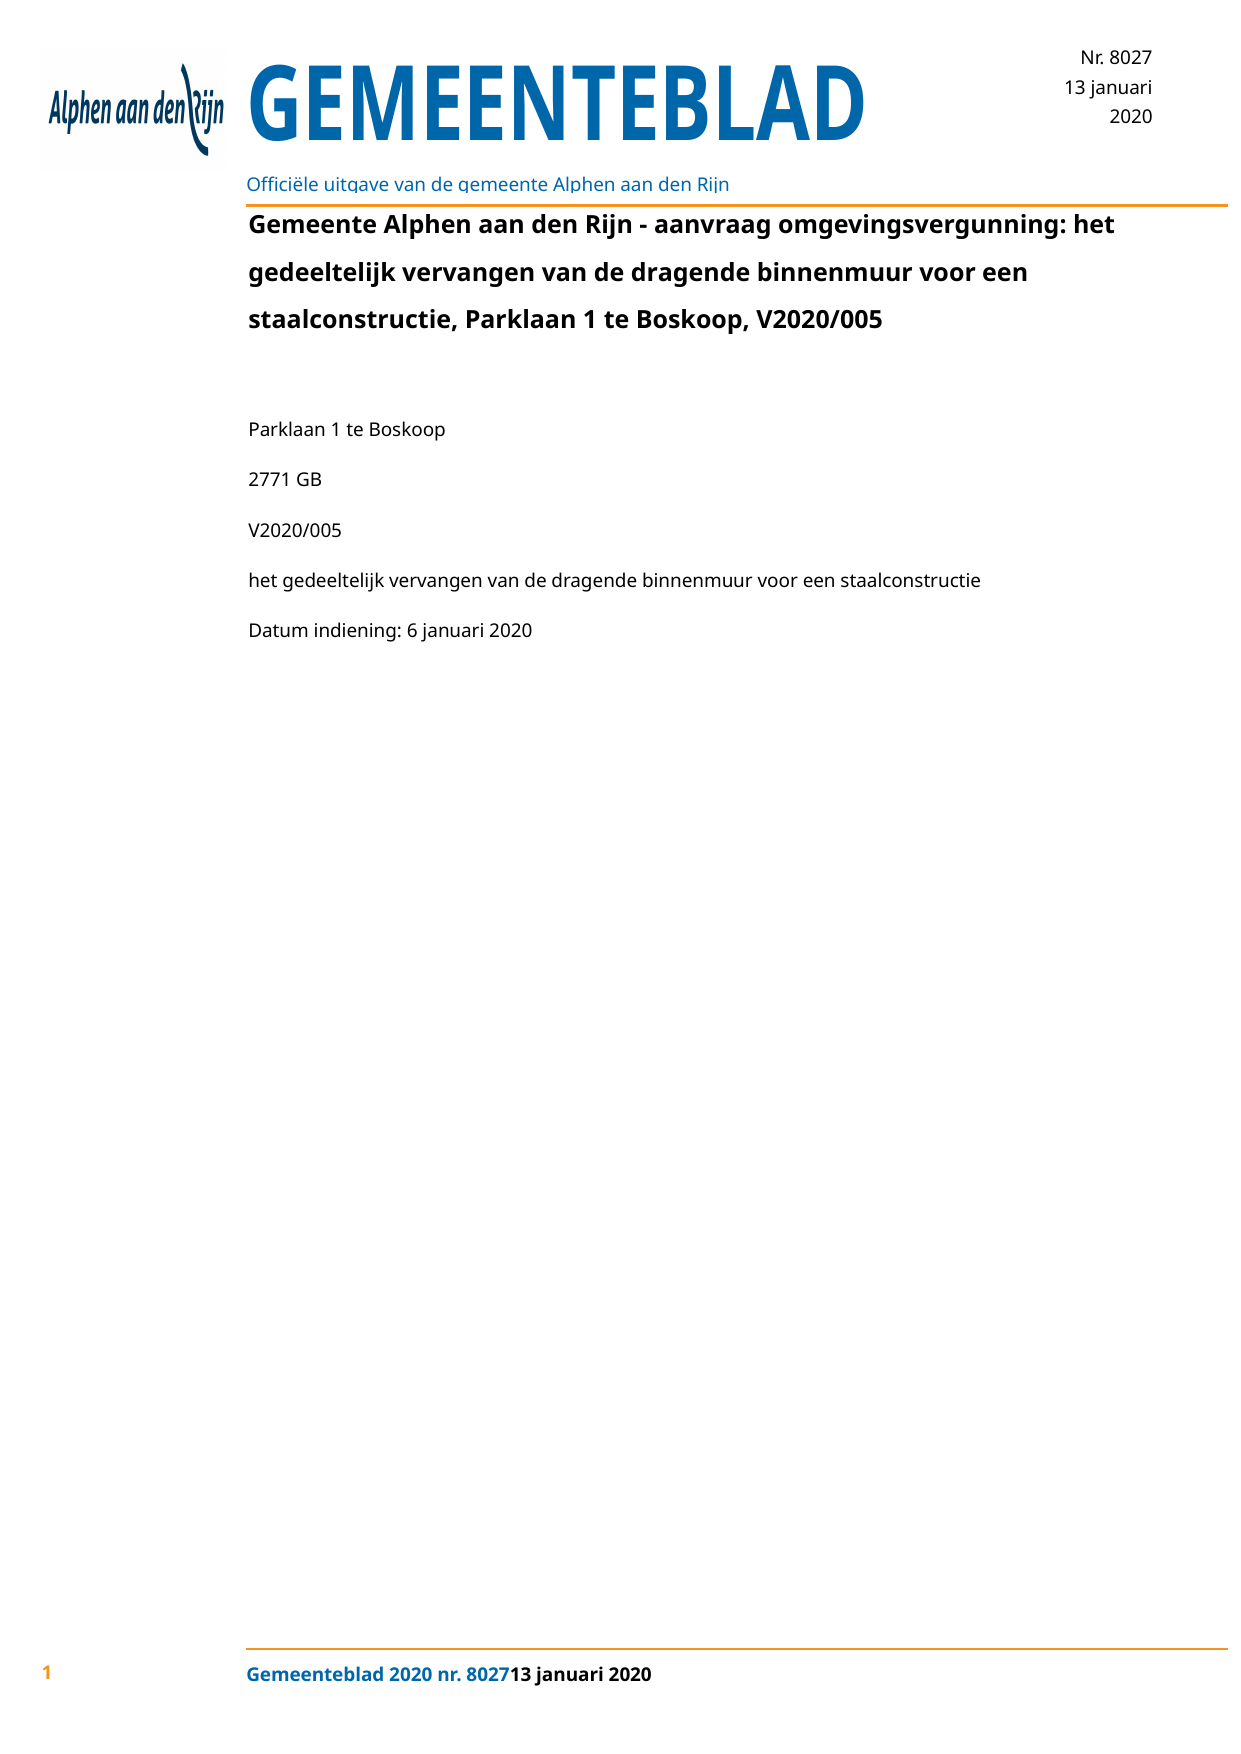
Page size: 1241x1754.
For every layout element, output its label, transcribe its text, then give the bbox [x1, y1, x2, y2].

text V2020/005 [248, 517, 1152, 542]
text Parklaan 1 te Boskoop [248, 416, 1152, 442]
text Datum indiening: 6 januari 2020 [248, 618, 1152, 643]
text 2771 GB [248, 466, 1152, 492]
text het gedeeltelijk vervangen van de dragende binnenmuur voor een staalconstructie [248, 567, 1152, 593]
picture [41, 47, 231, 172]
text Gemeente Alphen aan den Rijn - aanvraag omgevingsvergunning: het gedeeltelijk vervangen van de dragende binnenmuur voor een staalconstructie, Parklaan 1 te Boskoop, V2020/005 [248, 207, 1152, 336]
